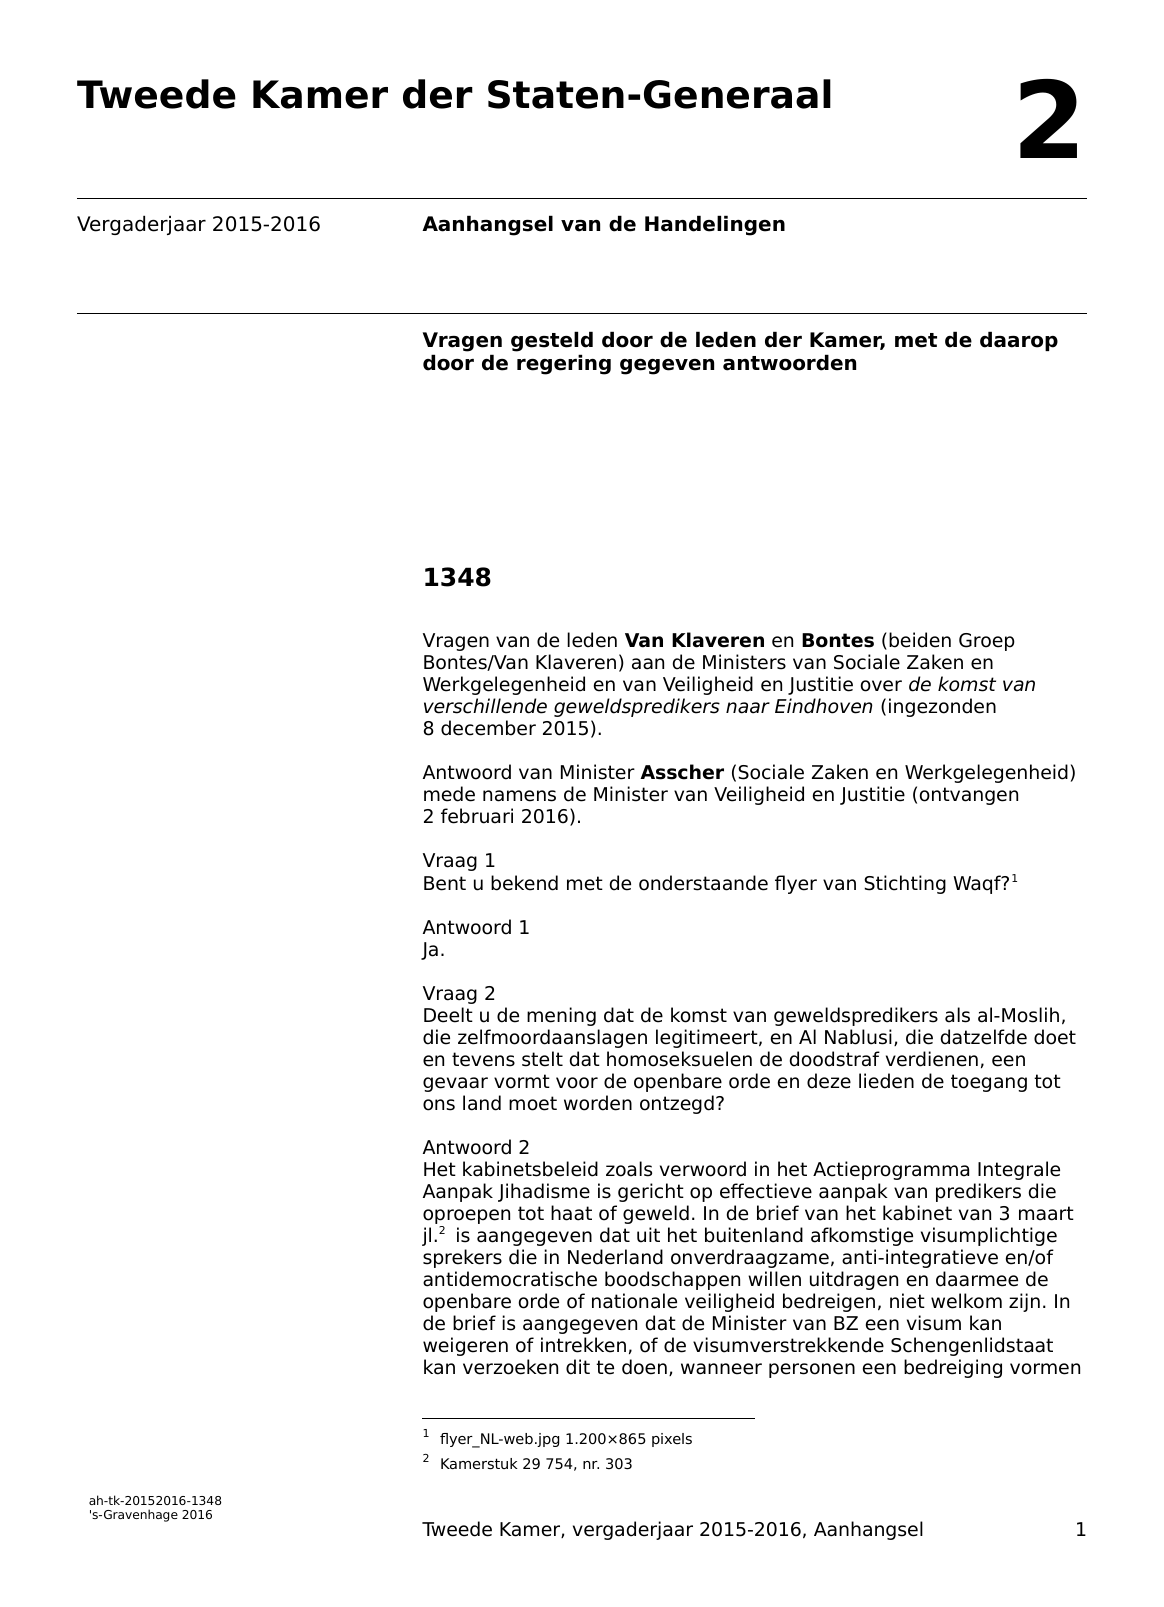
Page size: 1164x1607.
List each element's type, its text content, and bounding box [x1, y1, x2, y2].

text flyer_NL-web.jpg 1.200×865 pixels [422, 1427, 1087, 1449]
text Vragen van de leden Van Klaveren en Bontes (beiden Groep Bontes/Van Klaveren) aan de Ministers van Sociale Zaken en Werkgelegenheid en van Veiligheid en Justitie over de komst van verschillende geweldspredikers naar Eindhoven (ingezonden 8 december 2015). [422, 630, 1087, 740]
text 1348 [422, 563, 1087, 592]
text Vraag 2 [422, 983, 1087, 1005]
table_header 2 [886, 59, 1087, 198]
table_cell Vragen gesteld door de leden der Kamer, met de daarop door de regering gegeven antwoorden [422, 314, 1087, 375]
text Vraag 1 [422, 850, 1087, 872]
text ah-tk-20152016-1348 [88, 1494, 323, 1508]
text 's-Gravenhage 2016 [88, 1508, 323, 1522]
text Antwoord 1 [422, 917, 1087, 938]
text Bent u bekend met de onderstaande flyer van Stichting Waqf? [422, 872, 1087, 894]
text Het kabinetsbeleid zoals verwoord in het Actieprogramma Integrale Aanpak Jihadisme is gericht op effectieve aanpak van predikers die oproepen tot haat of geweld. In de brief van het kabinet van 3 maart jl. is aangegeven dat uit het buitenland afkomstige visumplichtige sprekers die in Nederland onverdraagzame, anti-integratieve en/of antidemocratische boodschappen willen uitdragen en daarmee de openbare orde of nationale veiligheid bedreigen, niet welkom zijn. In de brief is aangegeven dat de Minister van BZ een visum kan weigeren of intrekken, of de visumverstrekkende Schengenlidstaat kan verzoeken dit te doen, wanneer personen een bedreiging vormen [422, 1159, 1087, 1378]
text Antwoord 2 [422, 1137, 1087, 1159]
table_cell Vergaderjaar 2015-2016 [77, 199, 422, 313]
text Ja. [422, 938, 1087, 961]
table_cell [77, 314, 422, 375]
table_header Tweede Kamer der Staten-Generaal [77, 59, 886, 198]
text Deelt u de mening dat de komst van geweldspredikers als al-Moslih, die zelfmoordaanslagen legitimeert, en Al Nablusi, die datzelfde doet en tevens stelt dat homoseksuelen de doodstraf verdienen, een gevaar vormt voor de openbare orde en deze lieden de toegang tot ons land moet worden ontzegd? [422, 1005, 1087, 1114]
table_cell Aanhangsel van de Handelingen [422, 199, 1087, 313]
text Kamerstuk 29 754, nr. 303 [422, 1452, 1087, 1474]
text Antwoord van Minister Asscher (Sociale Zaken en Werkgelegenheid) mede namens de Minister van Veiligheid en Justitie (ontvangen 2 februari 2016). [422, 762, 1087, 828]
